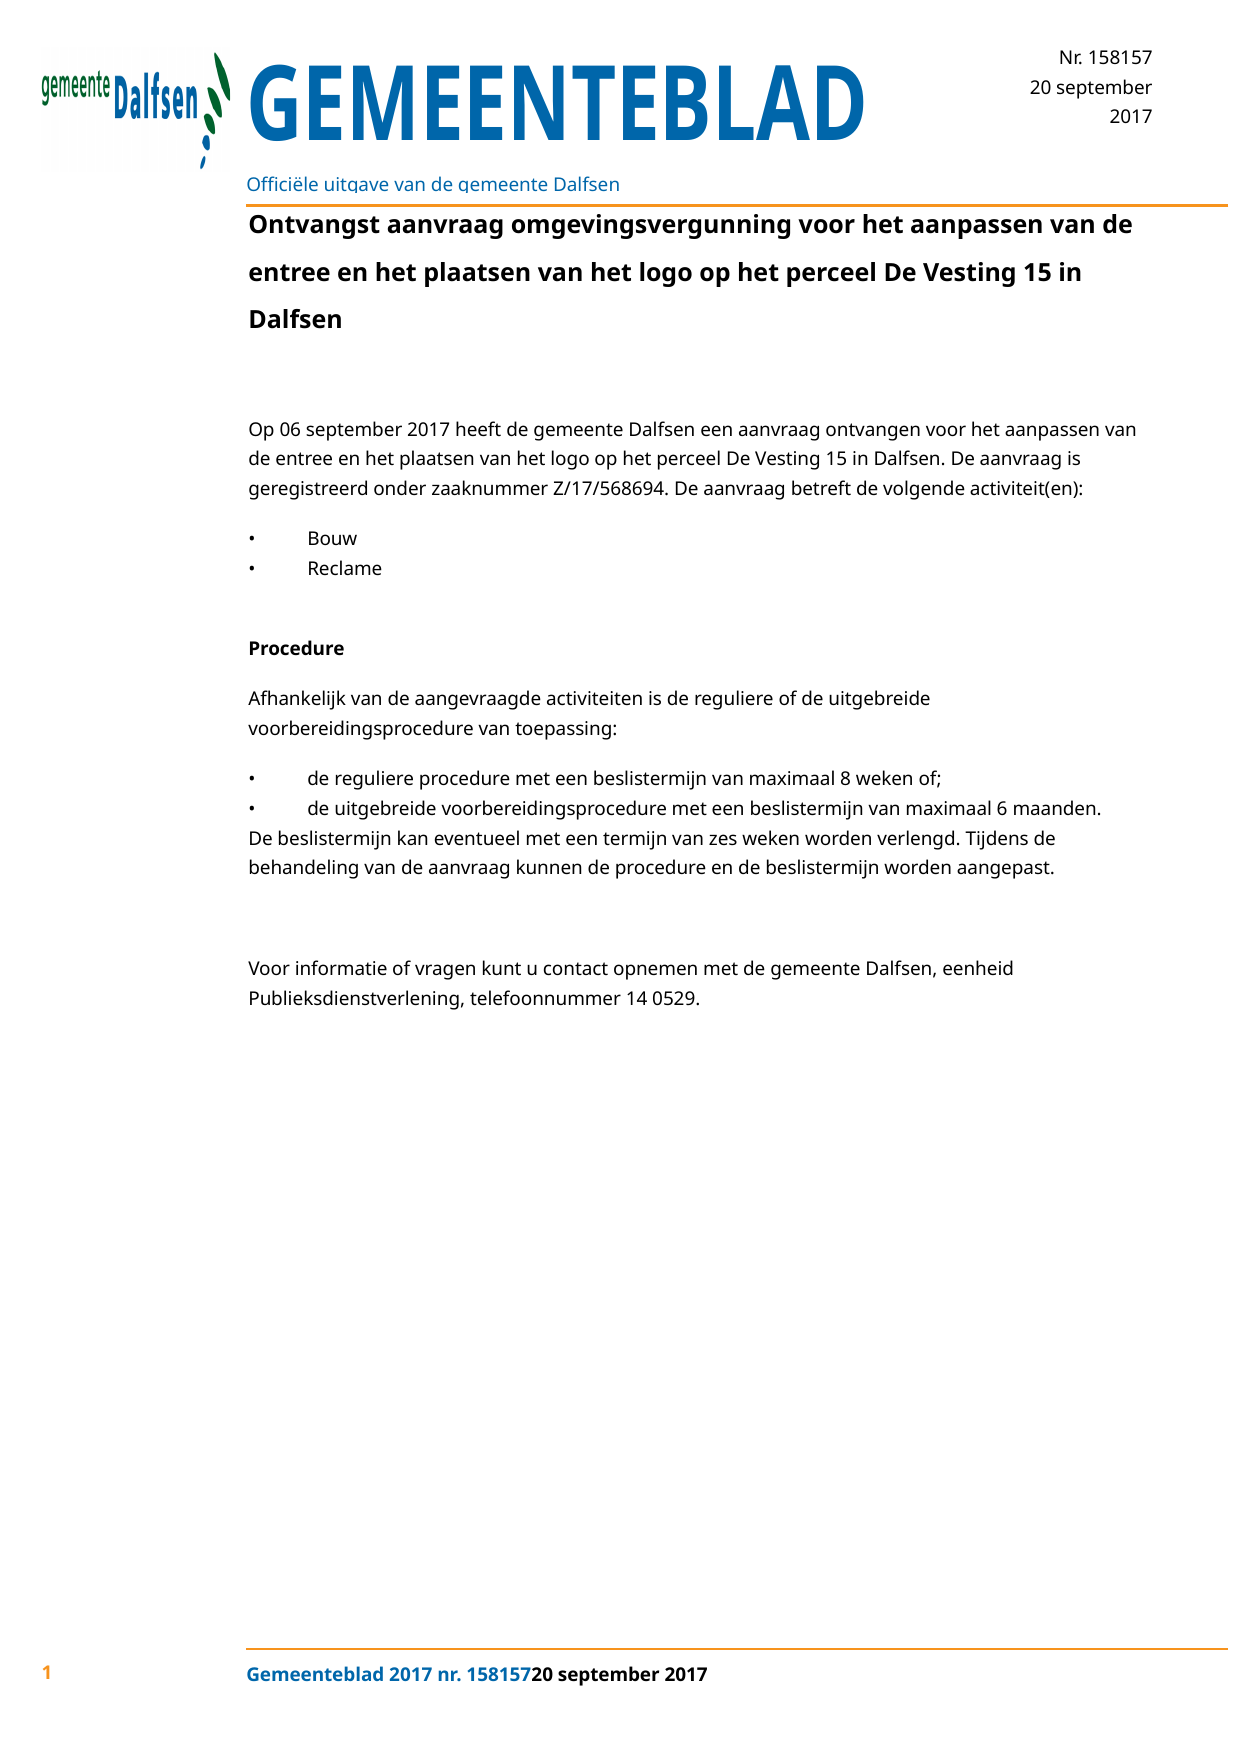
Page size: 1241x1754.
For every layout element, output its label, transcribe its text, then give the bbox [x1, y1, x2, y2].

list Bouw [248, 526, 1152, 551]
text Ontvangst aanvraag omgevingsvergunning voor het aanpassen van de entree en het plaatsen van het logo op het perceel De Vesting 15 in Dalfsen [248, 207, 1152, 336]
list Reclame [248, 555, 1152, 581]
text Voor informatie of vragen kunt u contact opnemen met de gemeente Dalfsen, eenheid Publieksdienstverlening, telefoonnummer 14 0529. [248, 955, 1152, 1010]
list de reguliere procedure met een beslistermijn van maximaal 8 weken of; [248, 766, 1152, 791]
text Op 06 september 2017 heeft de gemeente Dalfsen een aanvraag ontvangen voor het aanpassen van de entree en het plaatsen van het logo op het perceel De Vesting 15 in Dalfsen. De aanvraag is geregistreerd onder zaaknummer Z/17/568694. De aanvraag betreft de volgende activiteit(en): [248, 416, 1152, 501]
text De beslistermijn kan eventueel met een termijn van zes weken worden verlengd. Tijdens de behandeling van de aanvraag kunnen de procedure en de beslistermijn worden aangepast. [248, 825, 1152, 880]
text Afhankelijk van de aangevraagde activiteiten is de reguliere of de uitgebreide voorbereidingsprocedure van toepassing: [248, 686, 1152, 741]
text Procedure [248, 635, 1152, 661]
list de uitgebreide voorbereidingsprocedure met een beslistermijn van maximaal 6 maanden. [248, 795, 1152, 821]
picture [41, 47, 231, 172]
